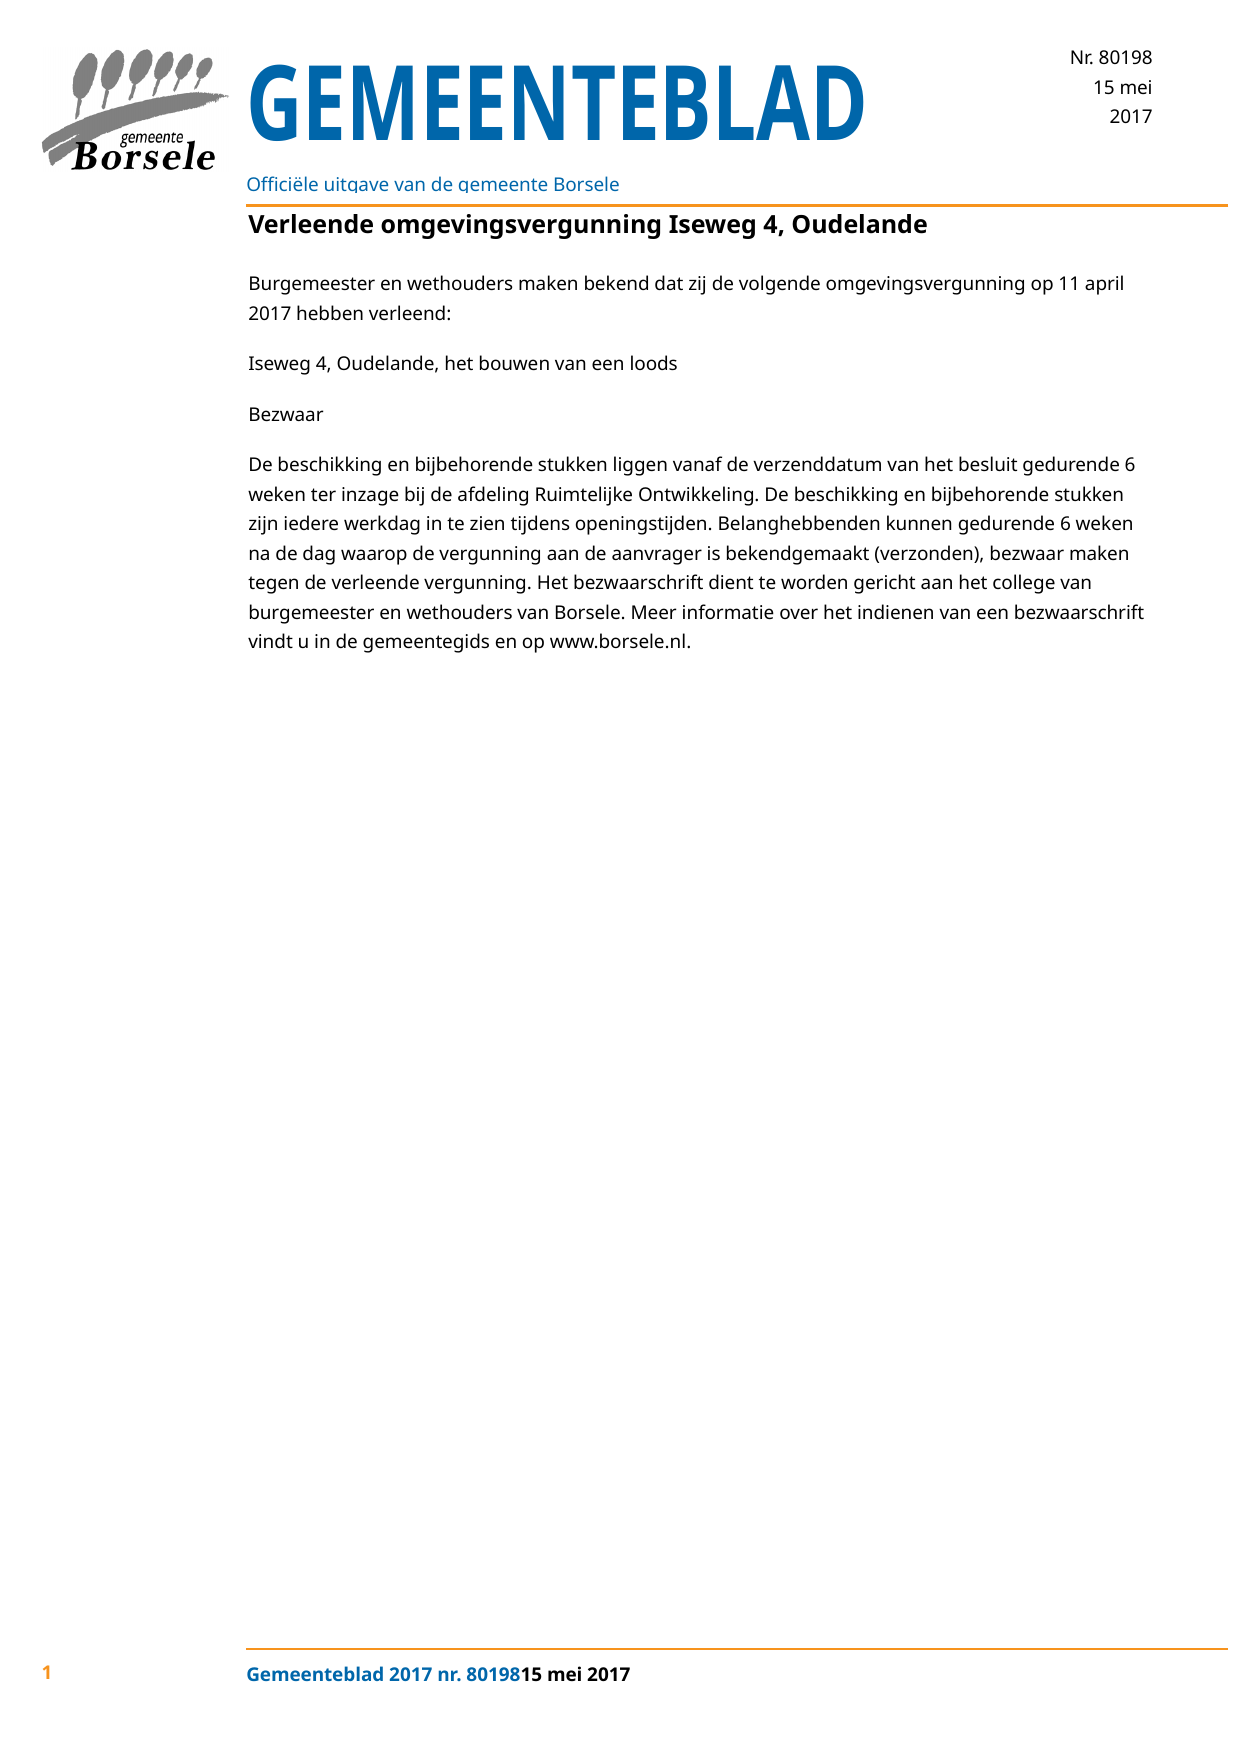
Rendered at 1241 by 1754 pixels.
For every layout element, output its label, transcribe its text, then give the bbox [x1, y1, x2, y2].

text Burgemeester en wethouders maken bekend dat zij de volgende omgevingsvergunning op 11 april 2017 hebben verleend: [248, 270, 1152, 326]
text Bezwaar [248, 401, 1152, 426]
text Iseweg 4, Oudelande, het bouwen van een loods [248, 350, 1152, 376]
text De beschikking en bijbehorende stukken liggen vanaf de verzenddatum van het besluit gedurende 6 weken ter inzage bij de afdeling Ruimtelijke Ontwikkeling. De beschikking en bijbehorende stukken zijn iedere werkdag in te zien tijdens openingstijden. Belanghebbenden kunnen gedurende 6 weken na de dag waarop de vergunning aan de aanvrager is bekendgemaakt (verzonden), bezwaar maken tegen de verleende vergunning. Het bezwaarschrift dient te worden gericht aan het college van burgemeester en wethouders van Borsele. Meer informatie over het indienen van een bezwaarschrift vindt u in de gemeentegids en op www.borsele.nl. [248, 451, 1152, 654]
text Verleende omgevingsvergunning Iseweg 4, Oudelande [248, 207, 1152, 241]
picture [41, 47, 231, 172]
